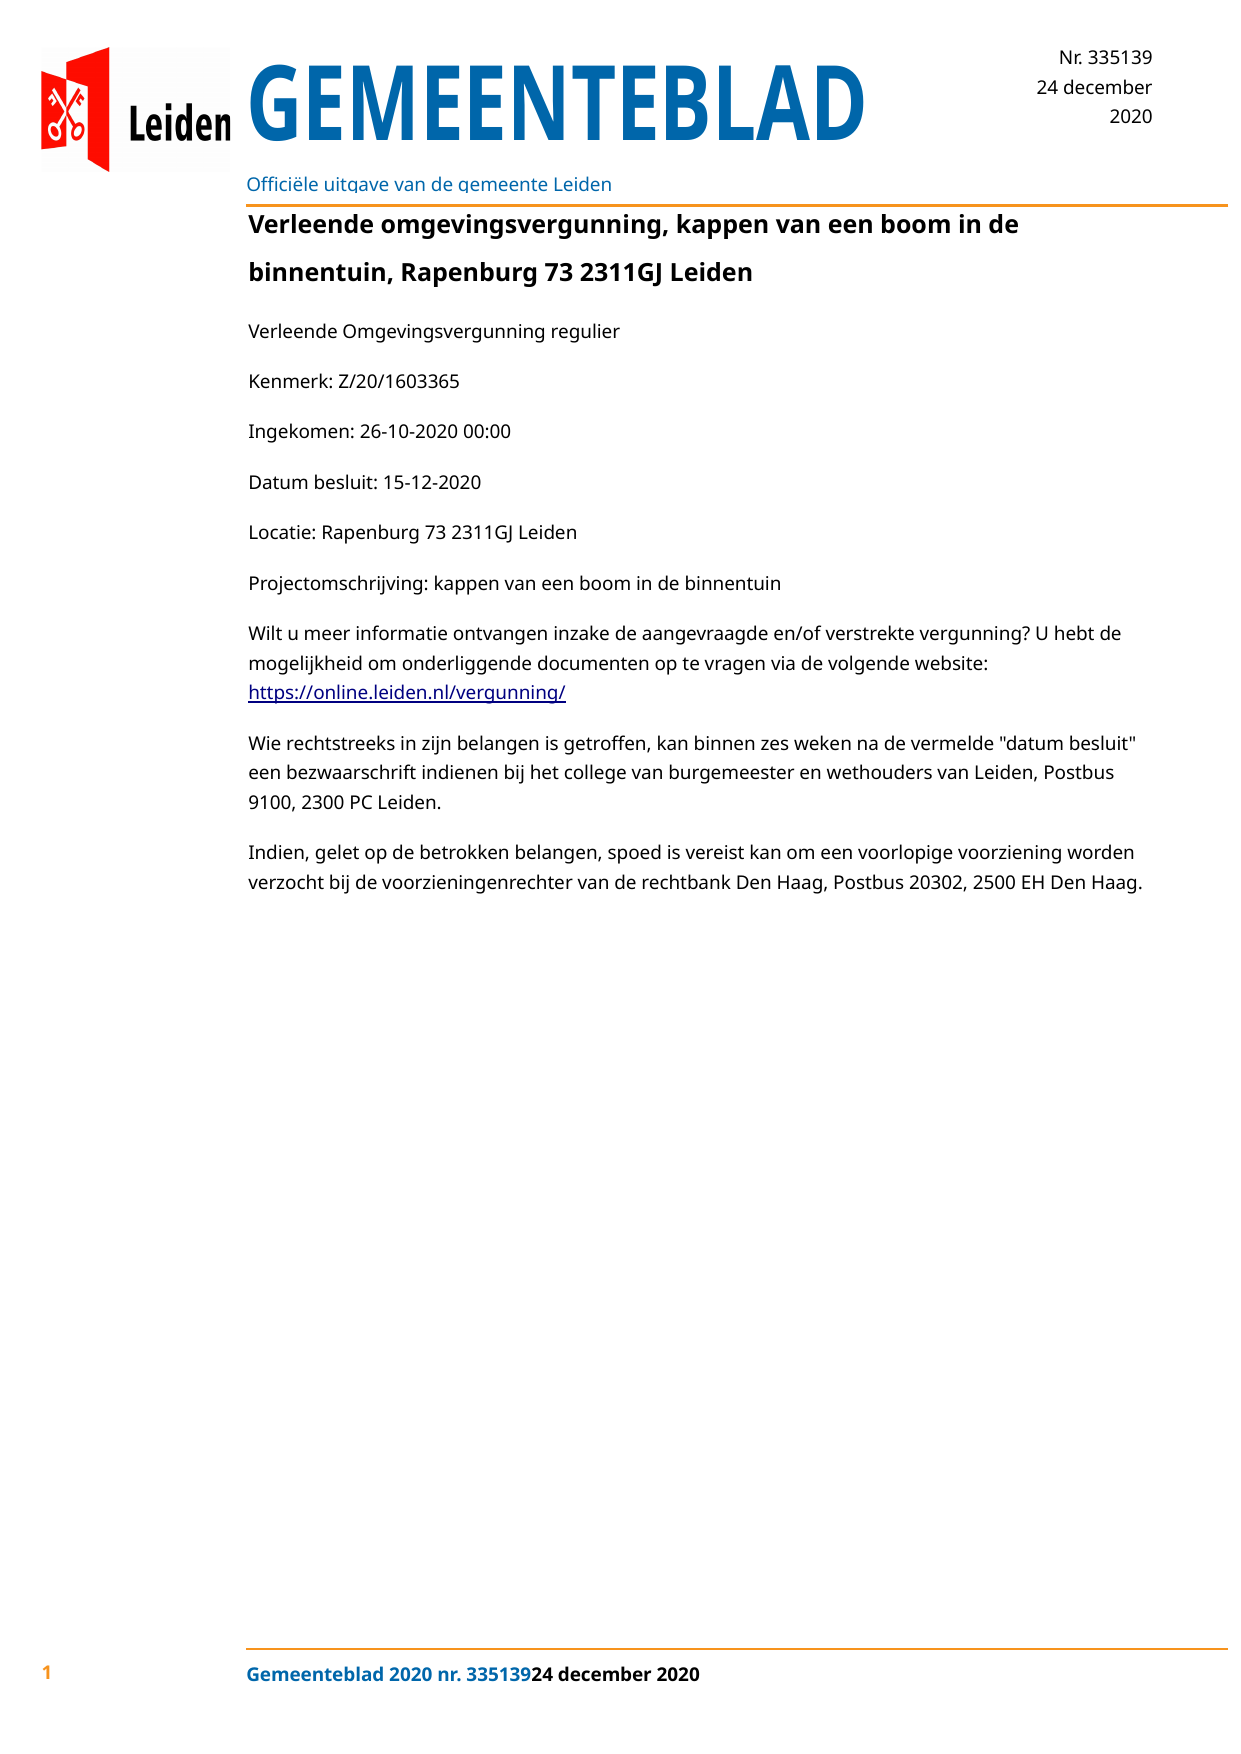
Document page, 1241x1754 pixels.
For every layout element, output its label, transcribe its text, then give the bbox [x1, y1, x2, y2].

text Indien, gelet op de betrokken belangen, spoed is vereist kan om een voorlopige voorziening worden verzocht bij de voorzieningenrechter van de rechtbank Den Haag, Postbus 20302, 2500 EH Den Haag. [248, 839, 1152, 895]
text Datum besluit: 15-12-2020 [248, 469, 1152, 495]
text Verleende Omgevingsvergunning regulier [248, 318, 1152, 344]
text Wie rechtstreeks in zijn belangen is getroffen, kan binnen zes weken na de vermelde "datum besluit" een bezwaarschrift indienen bij het college van burgemeester en wethouders van Leiden, Postbus 9100, 2300 PC Leiden. [248, 730, 1152, 815]
text Locatie: Rapenburg 73 2311GJ Leiden [248, 519, 1152, 545]
text Wilt u meer informatie ontvangen inzake de aangevraagde en/of verstrekte vergunning? U hebt de mogelijkheid om onderliggende documenten op te vragen via de volgende website: https://online.leiden.nl/vergunning/ [248, 620, 1152, 705]
text Kenmerk: Z/20/1603365 [248, 368, 1152, 394]
text Verleende omgevingsvergunning, kappen van een boom in de binnentuin, Rapenburg 73 2311GJ Leiden [248, 207, 1152, 288]
picture [41, 47, 231, 172]
text Projectomschrijving: kappen van een boom in de binnentuin [248, 570, 1152, 596]
text Ingekomen: 26-10-2020 00:00 [248, 419, 1152, 444]
